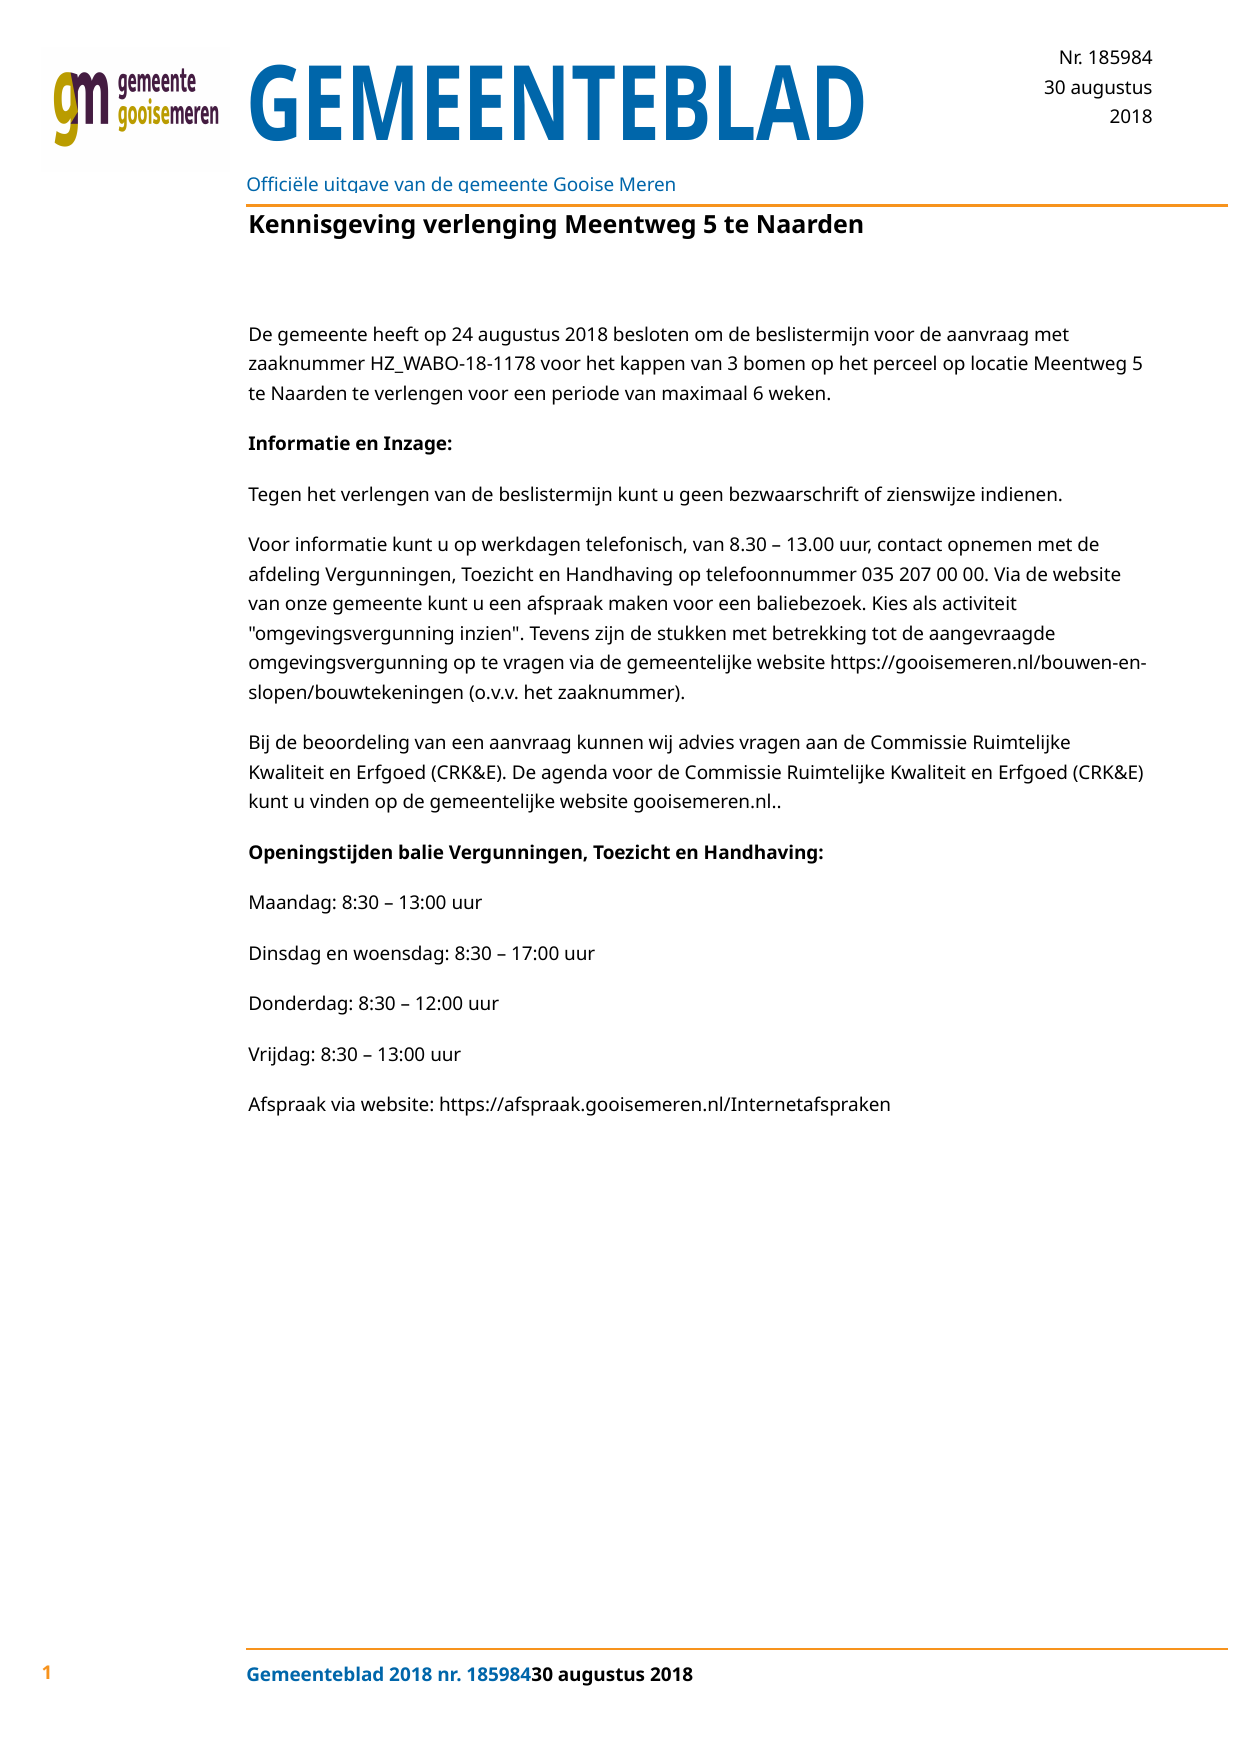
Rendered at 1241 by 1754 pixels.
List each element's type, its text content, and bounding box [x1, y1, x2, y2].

text Maandag: 8:30 – 13:00 uur [248, 889, 1152, 915]
text Bij de beoordeling van een aanvraag kunnen wij advies vragen aan de Commissie Ruimtelijke Kwaliteit en Erfgoed (CRK&E). De agenda voor de Commissie Ruimtelijke Kwaliteit en Erfgoed (CRK&E) kunt u vinden op de gemeentelijke website gooisemeren.nl.. [248, 729, 1152, 814]
text De gemeente heeft op 24 augustus 2018 besloten om de beslistermijn voor de aanvraag met zaaknummer HZ_WABO-18-1178 voor het kappen van 3 bomen op het perceel op locatie Meentweg 5 te Naarden te verlengen voor een periode van maximaal 6 weken. [248, 321, 1152, 406]
text Tegen het verlengen van de beslistermijn kunt u geen bezwaarschrift of zienswijze indienen. [248, 481, 1152, 506]
text Dinsdag en woensdag: 8:30 – 17:00 uur [248, 940, 1152, 966]
text Donderdag: 8:30 – 12:00 uur [248, 990, 1152, 1016]
text Openingstijden balie Vergunningen, Toezicht en Handhaving: [248, 839, 1152, 865]
text Afspraak via website: https://afspraak.gooisemeren.nl/Internetafspraken [248, 1091, 1152, 1117]
text Informatie en Inzage: [248, 430, 1152, 456]
text Voor informatie kunt u op werkdagen telefonisch, van 8.30 – 13.00 uur, contact opnemen met de afdeling Vergunningen, Toezicht en Handhaving op telefoonnummer 035 207 00 00. Via de website van onze gemeente kunt u een afspraak maken voor een baliebezoek. Kies als activiteit "omgevingsvergunning inzien". Tevens zijn de stukken met betrekking tot de aangevraagde omgevingsvergunning op te vragen via de gemeentelijke website https://gooisemeren.nl/bouwen-en-slopen/bouwtekeningen (o.v.v. het zaaknummer). [248, 531, 1152, 705]
picture [41, 47, 231, 172]
text Vrijdag: 8:30 – 13:00 uur [248, 1041, 1152, 1066]
text Kennisgeving verlenging Meentweg 5 te Naarden [248, 207, 1152, 241]
